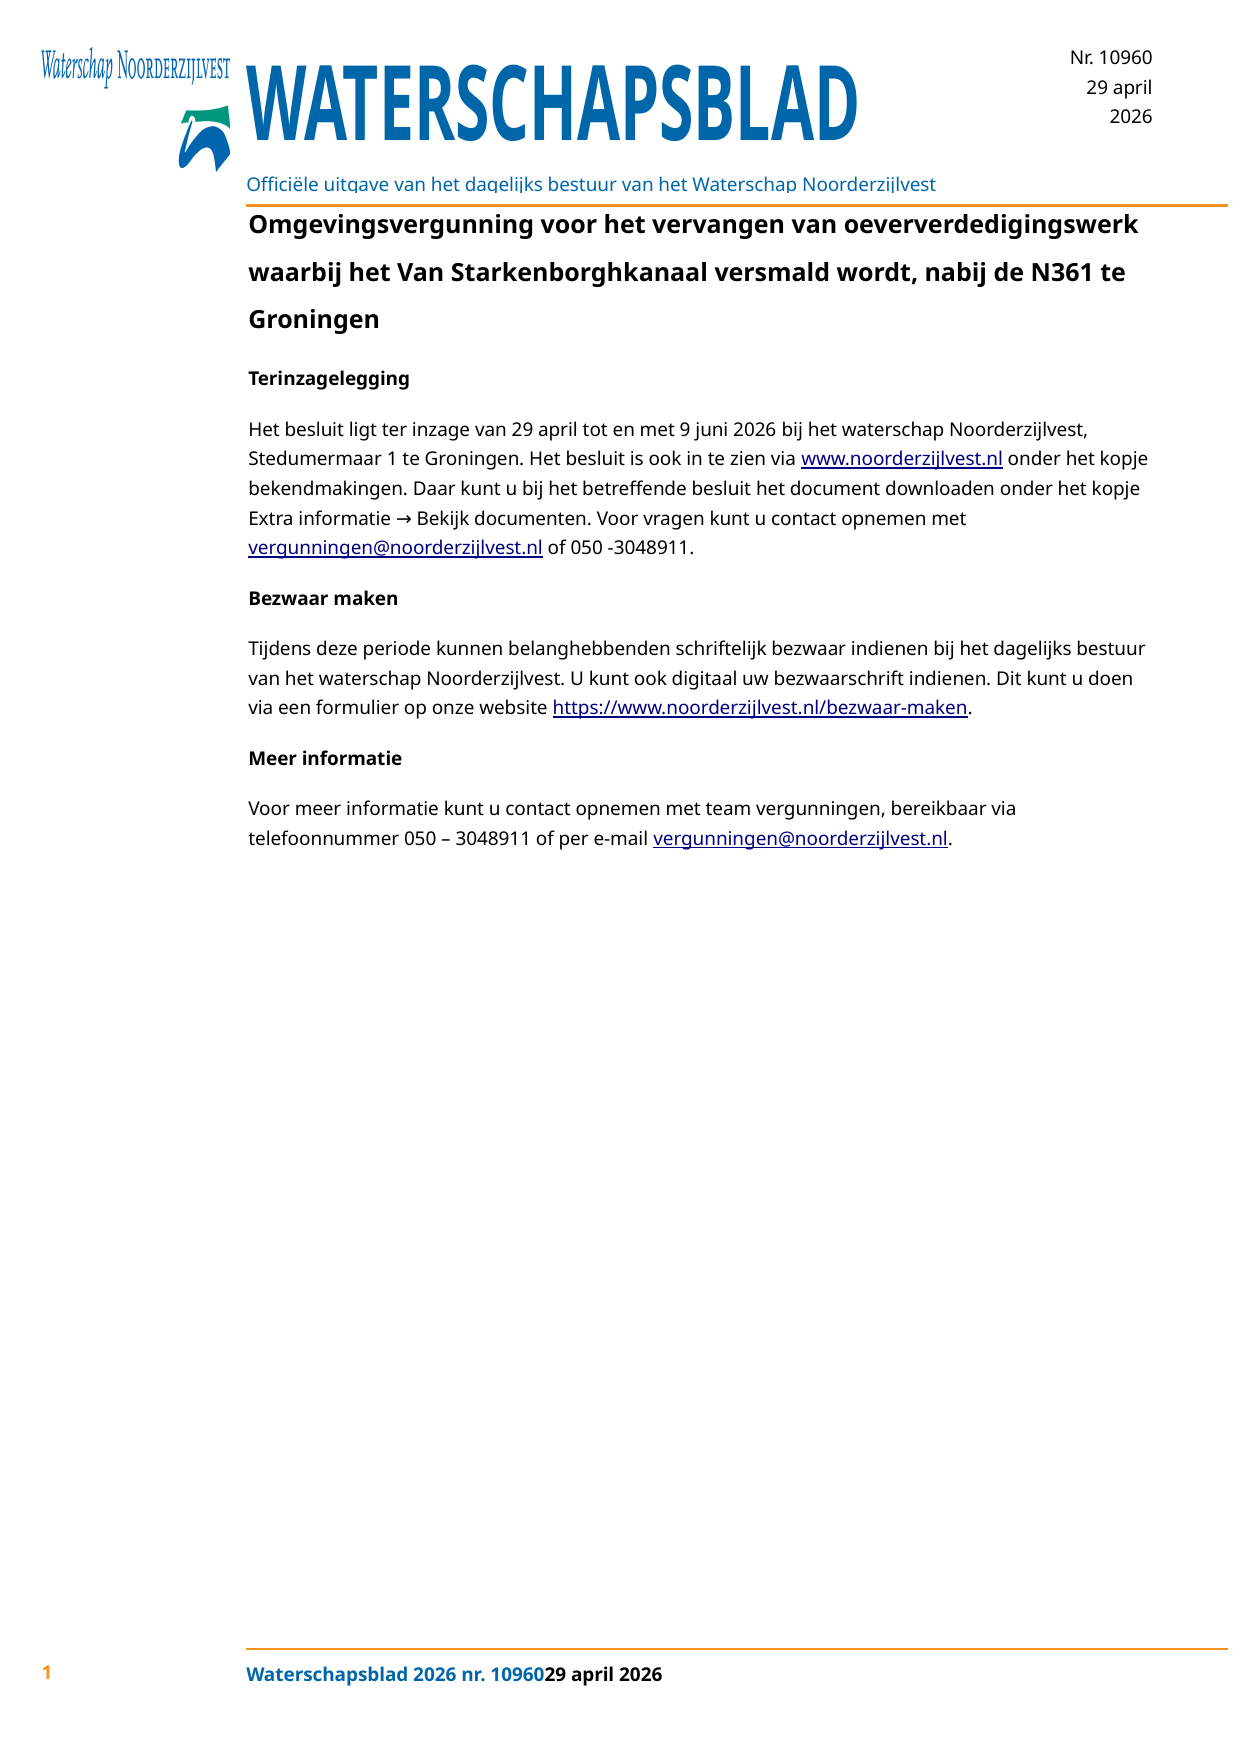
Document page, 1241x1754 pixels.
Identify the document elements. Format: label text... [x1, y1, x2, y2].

text Bezwaar maken [248, 585, 1152, 610]
text Terinzagelegging [248, 366, 1152, 391]
text Voor meer informatie kunt u contact opnemen met team vergunningen, bereikbaar via telefoonnummer 050 – 3048911 of per e-mail vergunningen@noorderzijlvest.nl. [248, 795, 1152, 850]
text Tijdens deze periode kunnen belanghebbenden schriftelijk bezwaar indienen bij het dagelijks bestuur van het waterschap Noorderzijlvest. U kunt ook digitaal uw bezwaarschrift indienen. Dit kunt u doen via een formulier op onze website https://www.noorderzijlvest.nl/bezwaar-maken. [248, 635, 1152, 720]
text Omgevingsvergunning voor het vervangen van oeververdedigingswerk waarbij het Van Starkenborghkanaal versmald wordt, nabij de N361 te Groningen [248, 207, 1152, 336]
text Het besluit ligt ter inzage van 29 april tot en met 9 juni 2026 bij het waterschap Noorderzijlvest, Stedumermaar 1 te Groningen. Het besluit is ook in te zien via www.noorderzijlvest.nl onder het kopje bekendmakingen. Daar kunt u bij het betreffende besluit het document downloaden onder het kopje Extra informatie → Bekijk documenten. Voor vragen kunt u contact opnemen met vergunningen@noorderzijlvest.nl of 050 -3048911. [248, 416, 1152, 560]
picture [41, 47, 231, 172]
text Meer informatie [248, 745, 1152, 770]
